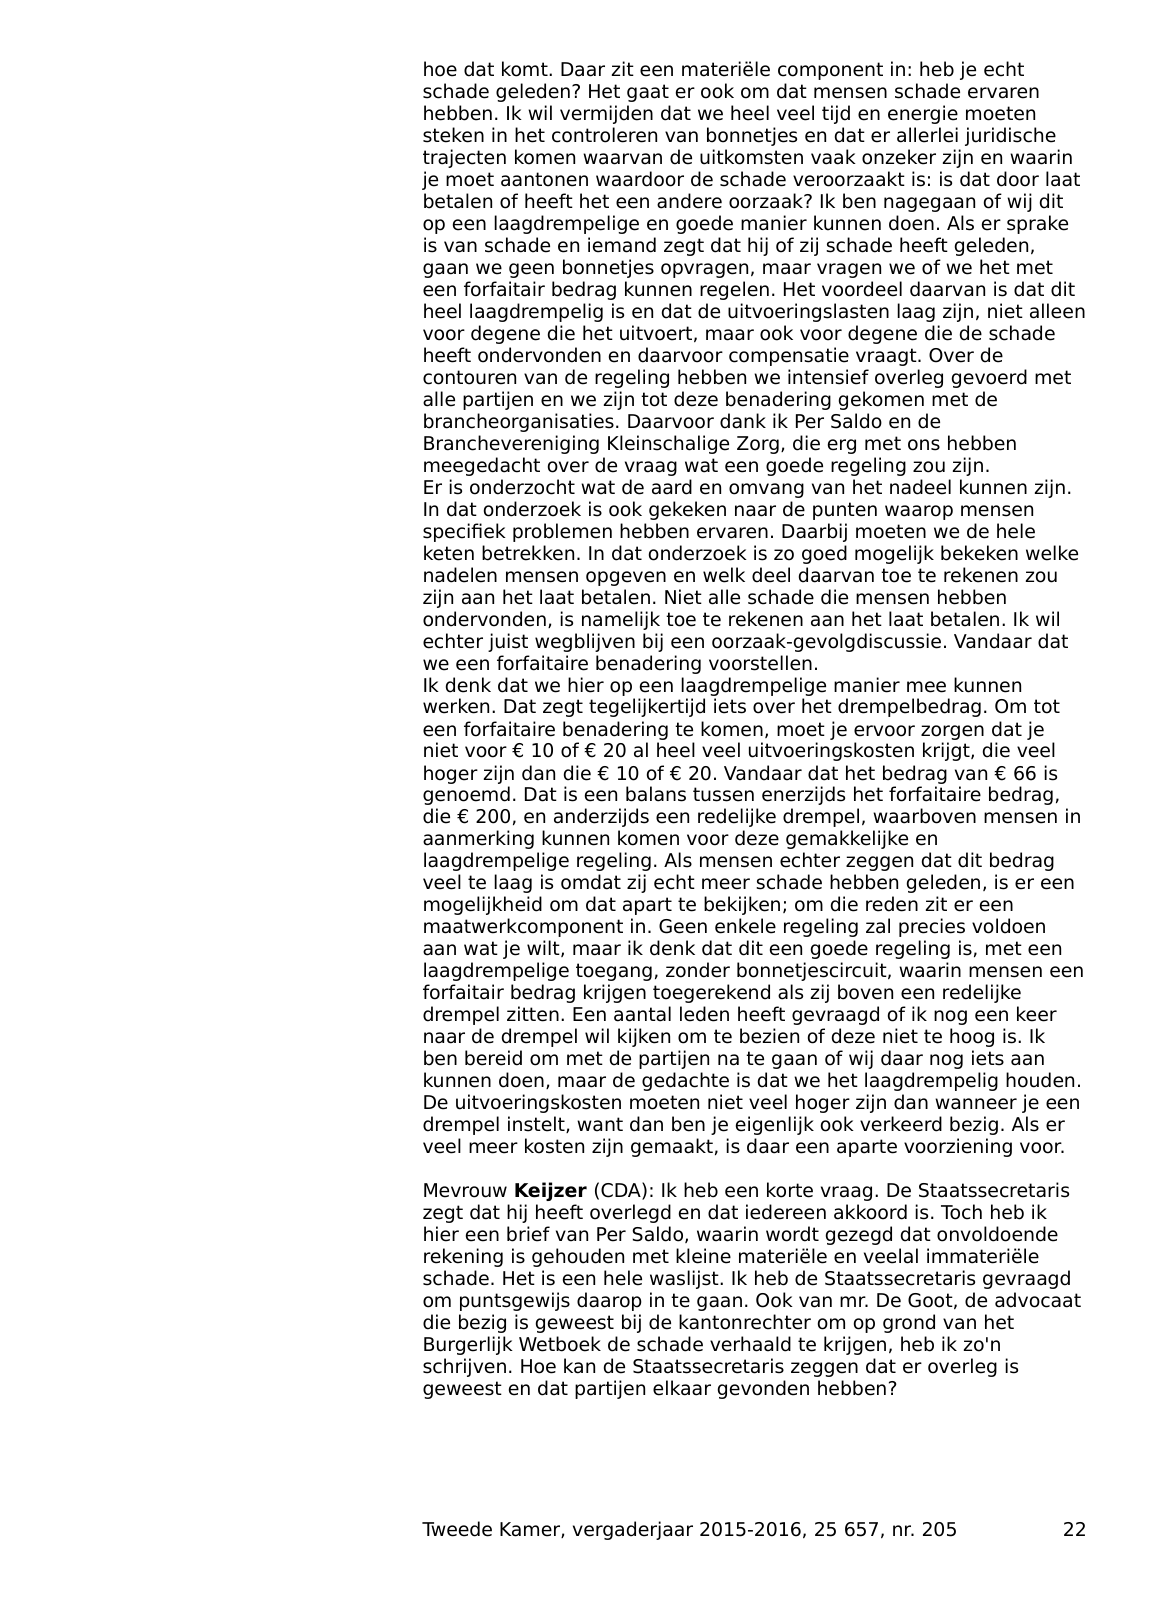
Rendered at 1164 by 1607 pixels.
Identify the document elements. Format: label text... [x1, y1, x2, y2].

text Mevrouw Keijzer (CDA): Ik heb een korte vraag. De Staatssecretaris zegt dat hij heeft overlegd en dat iedereen akkoord is. Toch heb ik hier een brief van Per Saldo, waarin wordt gezegd dat onvoldoende rekening is gehouden met kleine materiële en veelal immateriële schade. Het is een hele waslijst. Ik heb de Staatssecretaris gevraagd om puntsgewijs daarop in te gaan. Ook van mr. De Goot, de advocaat die bezig is geweest bij de kantonrechter om op grond van het Burgerlijk Wetboek de schade verhaald te krijgen, heb ik zo'n schrijven. Hoe kan de Staatssecretaris zeggen dat er overleg is geweest en dat partijen elkaar gevonden hebben? [422, 1180, 1087, 1400]
text hoe dat komt. Daar zit een materiële component in: heb je echt schade geleden? Het gaat er ook om dat mensen schade ervaren hebben. Ik wil vermijden dat we heel veel tijd en energie moeten steken in het controleren van bonnetjes en dat er allerlei juridische trajecten komen waarvan de uitkomsten vaak onzeker zijn en waarin je moet aantonen waardoor de schade veroorzaakt is: is dat door laat betalen of heeft het een andere oorzaak? Ik ben nagegaan of wij dit op een laagdrempelige en goede manier kunnen doen. Als er sprake is van schade en iemand zegt dat hij of zij schade heeft geleden, gaan we geen bonnetjes opvragen, maar vragen we of we het met een forfaitair bedrag kunnen regelen. Het voordeel daarvan is dat dit heel laagdrempelig is en dat de uitvoeringslasten laag zijn, niet alleen voor degene die het uitvoert, maar ook voor degene die de schade heeft ondervonden en daarvoor compensatie vraagt. Over de contouren van de regeling hebben we intensief overleg gevoerd met alle partijen en we zijn tot deze benadering gekomen met de brancheorganisaties. Daarvoor dank ik Per Saldo en de Branchevereniging Kleinschalige Zorg, die erg met ons hebben meegedacht over de vraag wat een goede regeling zou zijn. [422, 59, 1087, 477]
text Er is onderzocht wat de aard en omvang van het nadeel kunnen zijn. In dat onderzoek is ook gekeken naar de punten waarop mensen specifiek problemen hebben ervaren. Daarbij moeten we de hele keten betrekken. In dat onderzoek is zo goed mogelijk bekeken welke nadelen mensen opgeven en welk deel daarvan toe te rekenen zou zijn aan het laat betalen. Niet alle schade die mensen hebben ondervonden, is namelijk toe te rekenen aan het laat betalen. Ik wil echter juist wegblijven bij een oorzaak-gevolgdiscussie. Vandaar dat we een forfaitaire benadering voorstellen. [422, 477, 1087, 674]
text Ik denk dat we hier op een laagdrempelige manier mee kunnen werken. Dat zegt tegelijkertijd iets over het drempelbedrag. Om tot een forfaitaire benadering te komen, moet je ervoor zorgen dat je niet voor € 10 of € 20 al heel veel uitvoeringskosten krijgt, die veel hoger zijn dan die € 10 of € 20. Vandaar dat het bedrag van € 66 is genoemd. Dat is een balans tussen enerzijds het forfaitaire bedrag, die € 200, en anderzijds een redelijke drempel, waarboven mensen in aanmerking kunnen komen voor deze gemakkelijke en laagdrempelige regeling. Als mensen echter zeggen dat dit bedrag veel te laag is omdat zij echt meer schade hebben geleden, is er een mogelijkheid om dat apart te bekijken; om die reden zit er een maatwerkcomponent in. Geen enkele regeling zal precies voldoen aan wat je wilt, maar ik denk dat dit een goede regeling is, met een laagdrempelige toegang, zonder bonnetjescircuit, waarin mensen een forfaitair bedrag krijgen toegerekend als zij boven een redelijke drempel zitten. Een aantal leden heeft gevraagd of ik nog een keer naar de drempel wil kijken om te bezien of deze niet te hoog is. Ik ben bereid om met de partijen na te gaan of wij daar nog iets aan kunnen doen, maar de gedachte is dat we het laagdrempelig houden. De uitvoeringskosten moeten niet veel hoger zijn dan wanneer je een drempel instelt, want dan ben je eigenlijk ook verkeerd bezig. Als er veel meer kosten zijn gemaakt, is daar een aparte voorziening voor. [422, 674, 1087, 1158]
